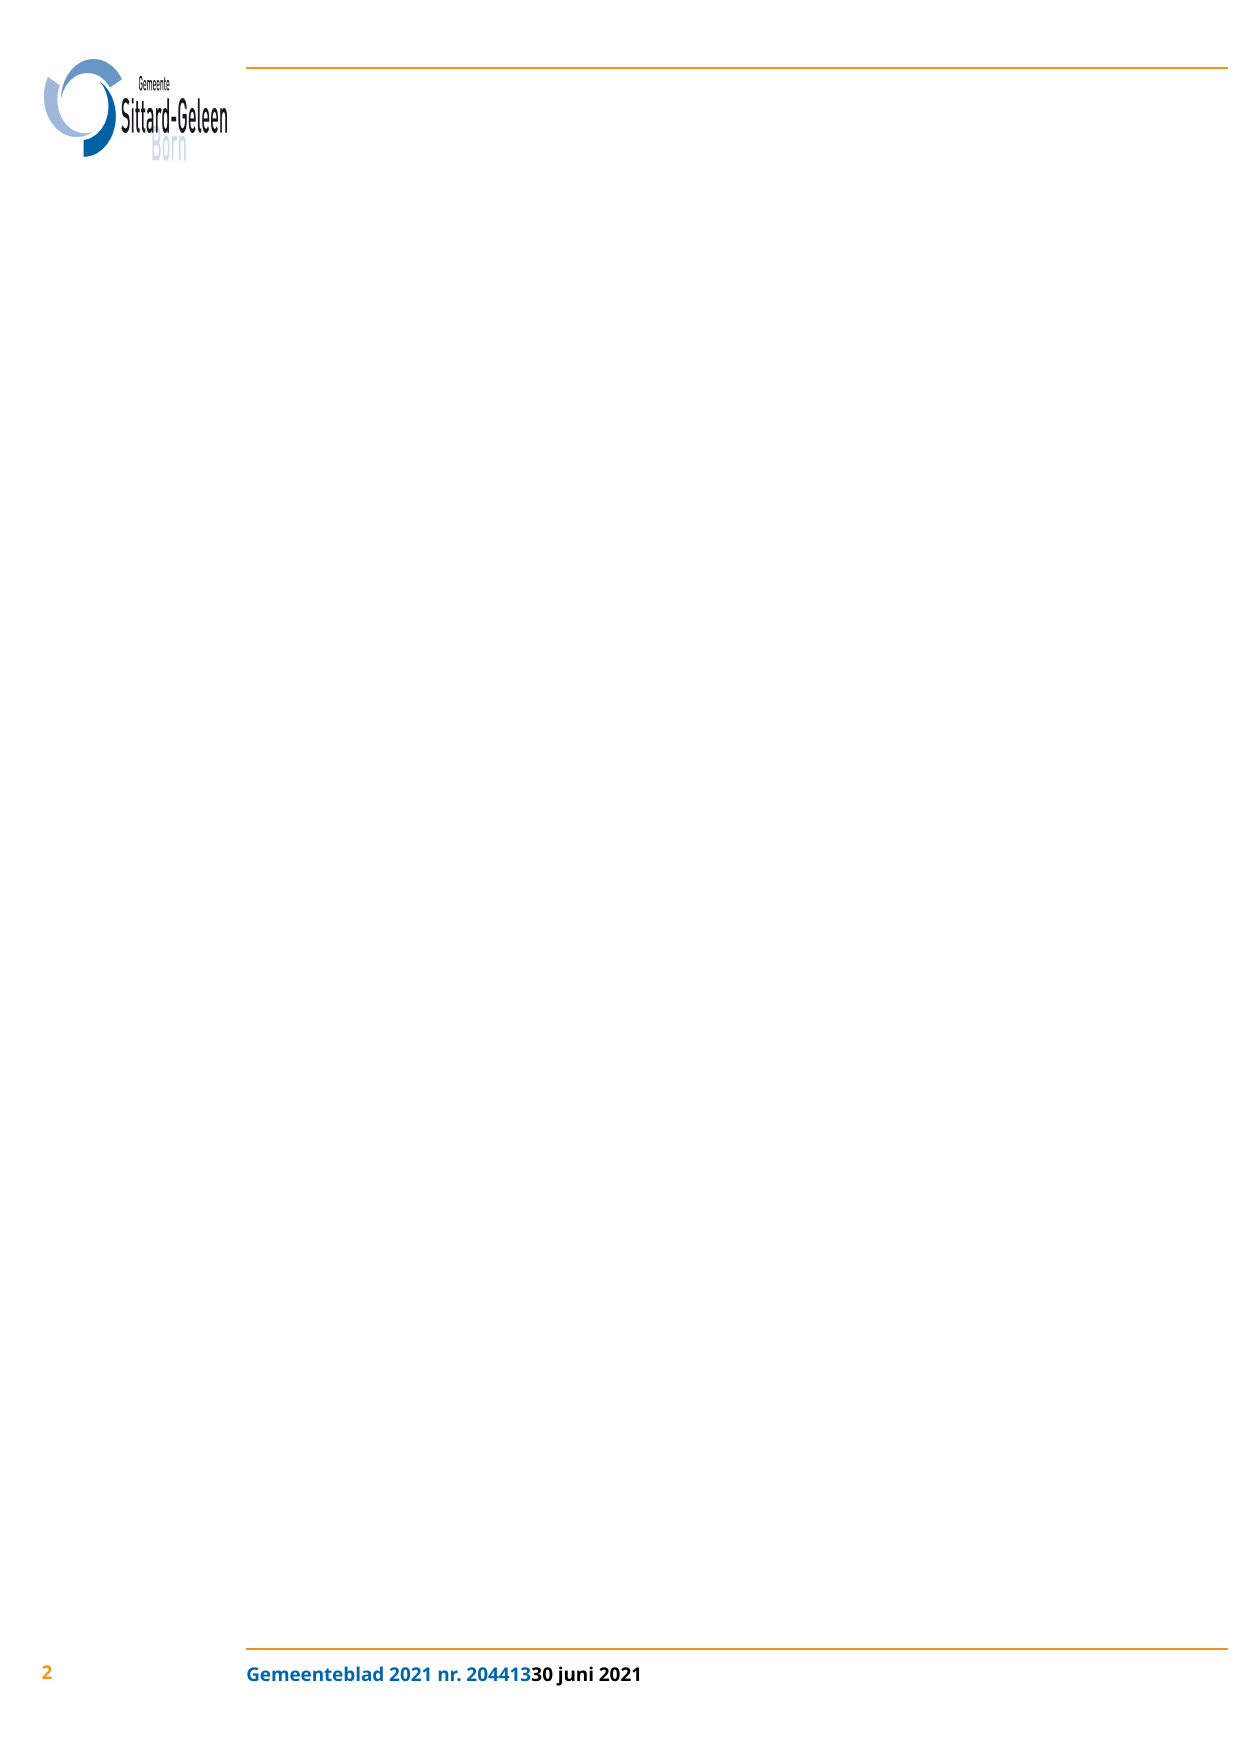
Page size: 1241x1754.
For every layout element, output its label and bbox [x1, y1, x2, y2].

picture [41, 47, 231, 172]
